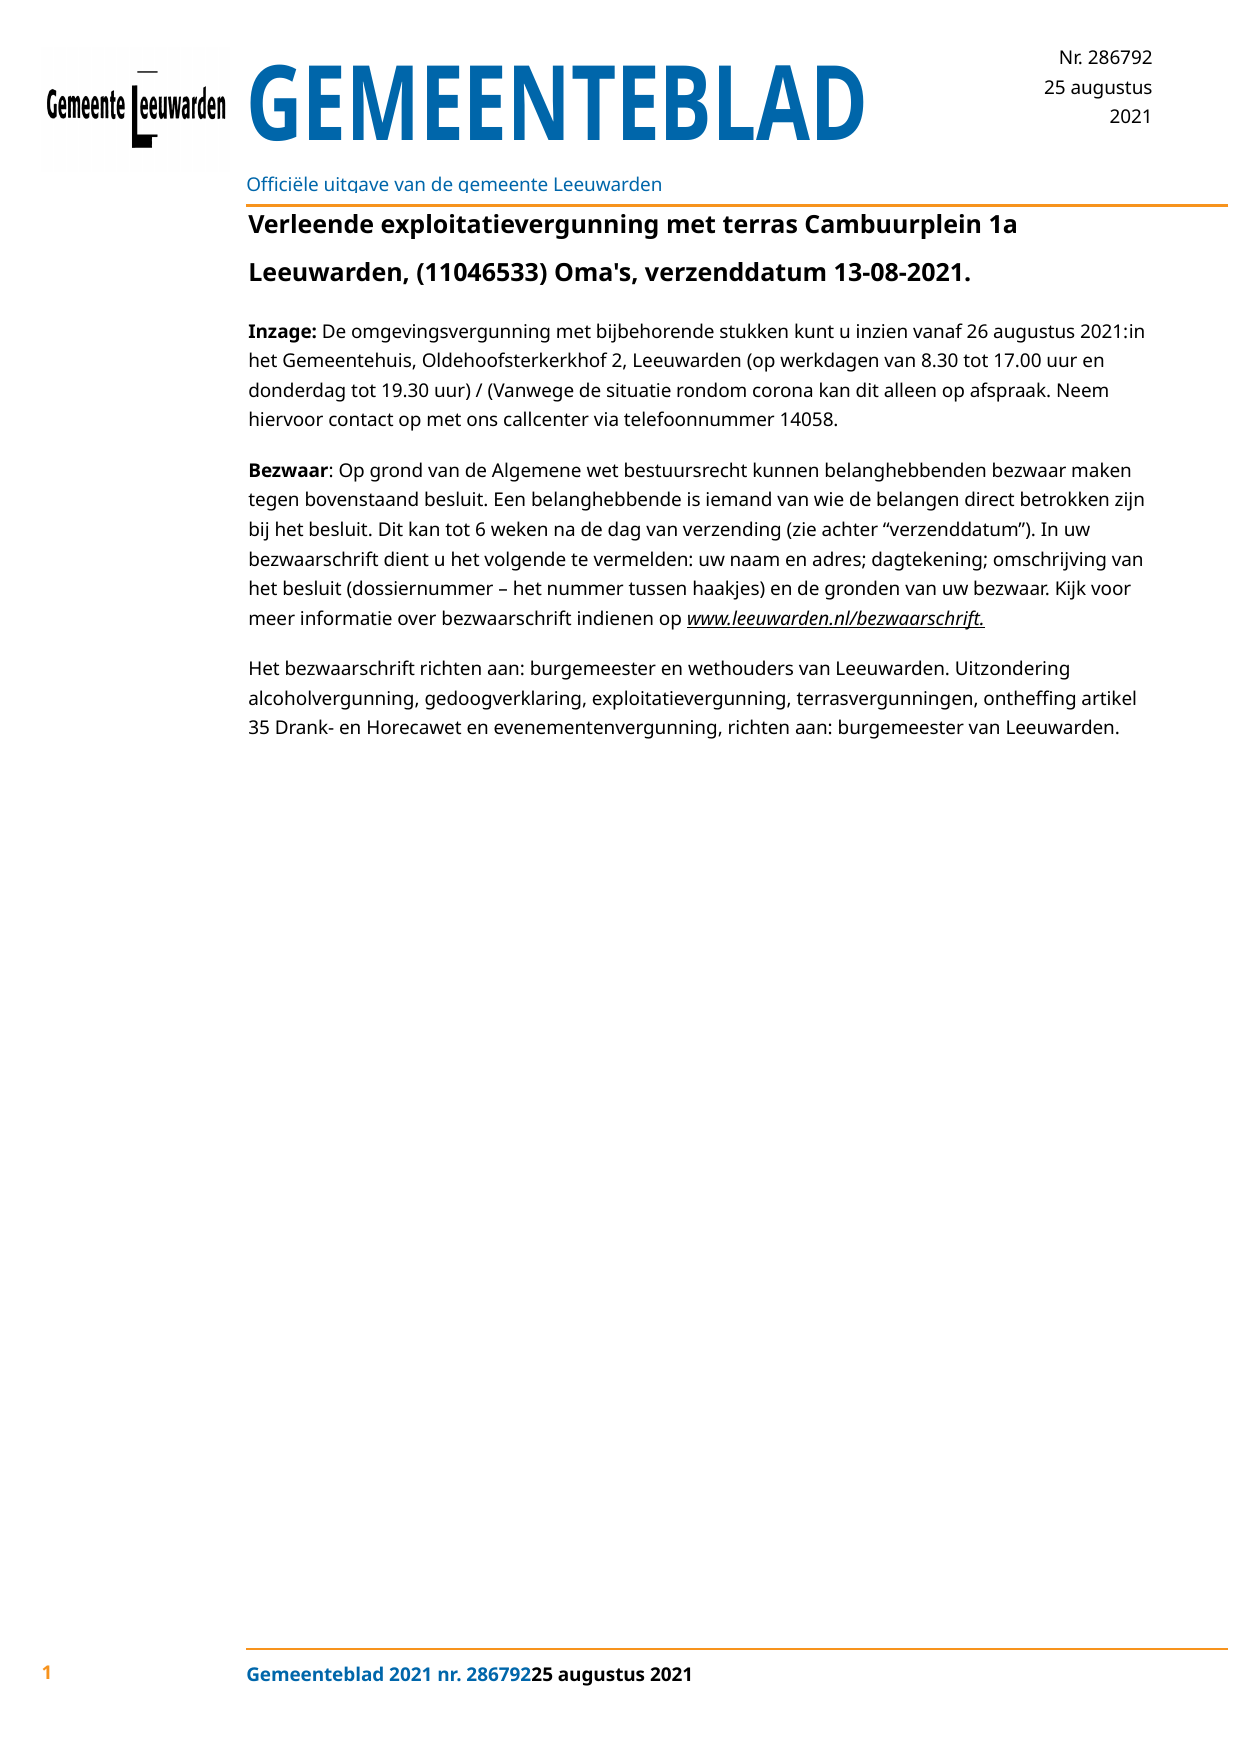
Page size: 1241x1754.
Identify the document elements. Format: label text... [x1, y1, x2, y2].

text Bezwaar: Op grond van de Algemene wet bestuursrecht kunnen belanghebbenden bezwaar maken tegen bovenstaand besluit. Een belanghebbende is iemand van wie de belangen direct betrokken zijn bij het besluit. Dit kan tot 6 weken na de dag van verzending (zie achter “verzenddatum”). In uw bezwaarschrift dient u het volgende te vermelden: uw naam en adres; dagtekening; omschrijving van het besluit (dossiernummer – het nummer tussen haakjes) en de gronden van uw bezwaar. Kijk voor meer informatie over bezwaarschrift indienen op www.leeuwarden.nl/bezwaarschrift. [248, 457, 1152, 631]
text Verleende exploitatievergunning met terras Cambuurplein 1a Leeuwarden, (11046533) Oma's, verzenddatum 13-08-2021. [248, 207, 1152, 288]
picture [41, 47, 231, 172]
text Inzage: De omgevingsvergunning met bijbehorende stukken kunt u inzien vanaf 26 augustus 2021:in het Gemeentehuis, Oldehoofsterkerkhof 2, Leeuwarden (op werkdagen van 8.30 tot 17.00 uur en donderdag tot 19.30 uur) / (Vanwege de situatie rondom corona kan dit alleen op afspraak. Neem hiervoor contact op met ons callcenter via telefoonnummer 14058. [248, 318, 1152, 432]
text Het bezwaarschrift richten aan: burgemeester en wethouders van Leeuwarden. Uitzondering alcoholvergunning, gedoogverklaring, exploitatievergunning, terrasvergunningen, ontheffing artikel 35 Drank- en Horecawet en evenementenvergunning, richten aan: burgemeester van Leeuwarden. [248, 655, 1152, 740]
